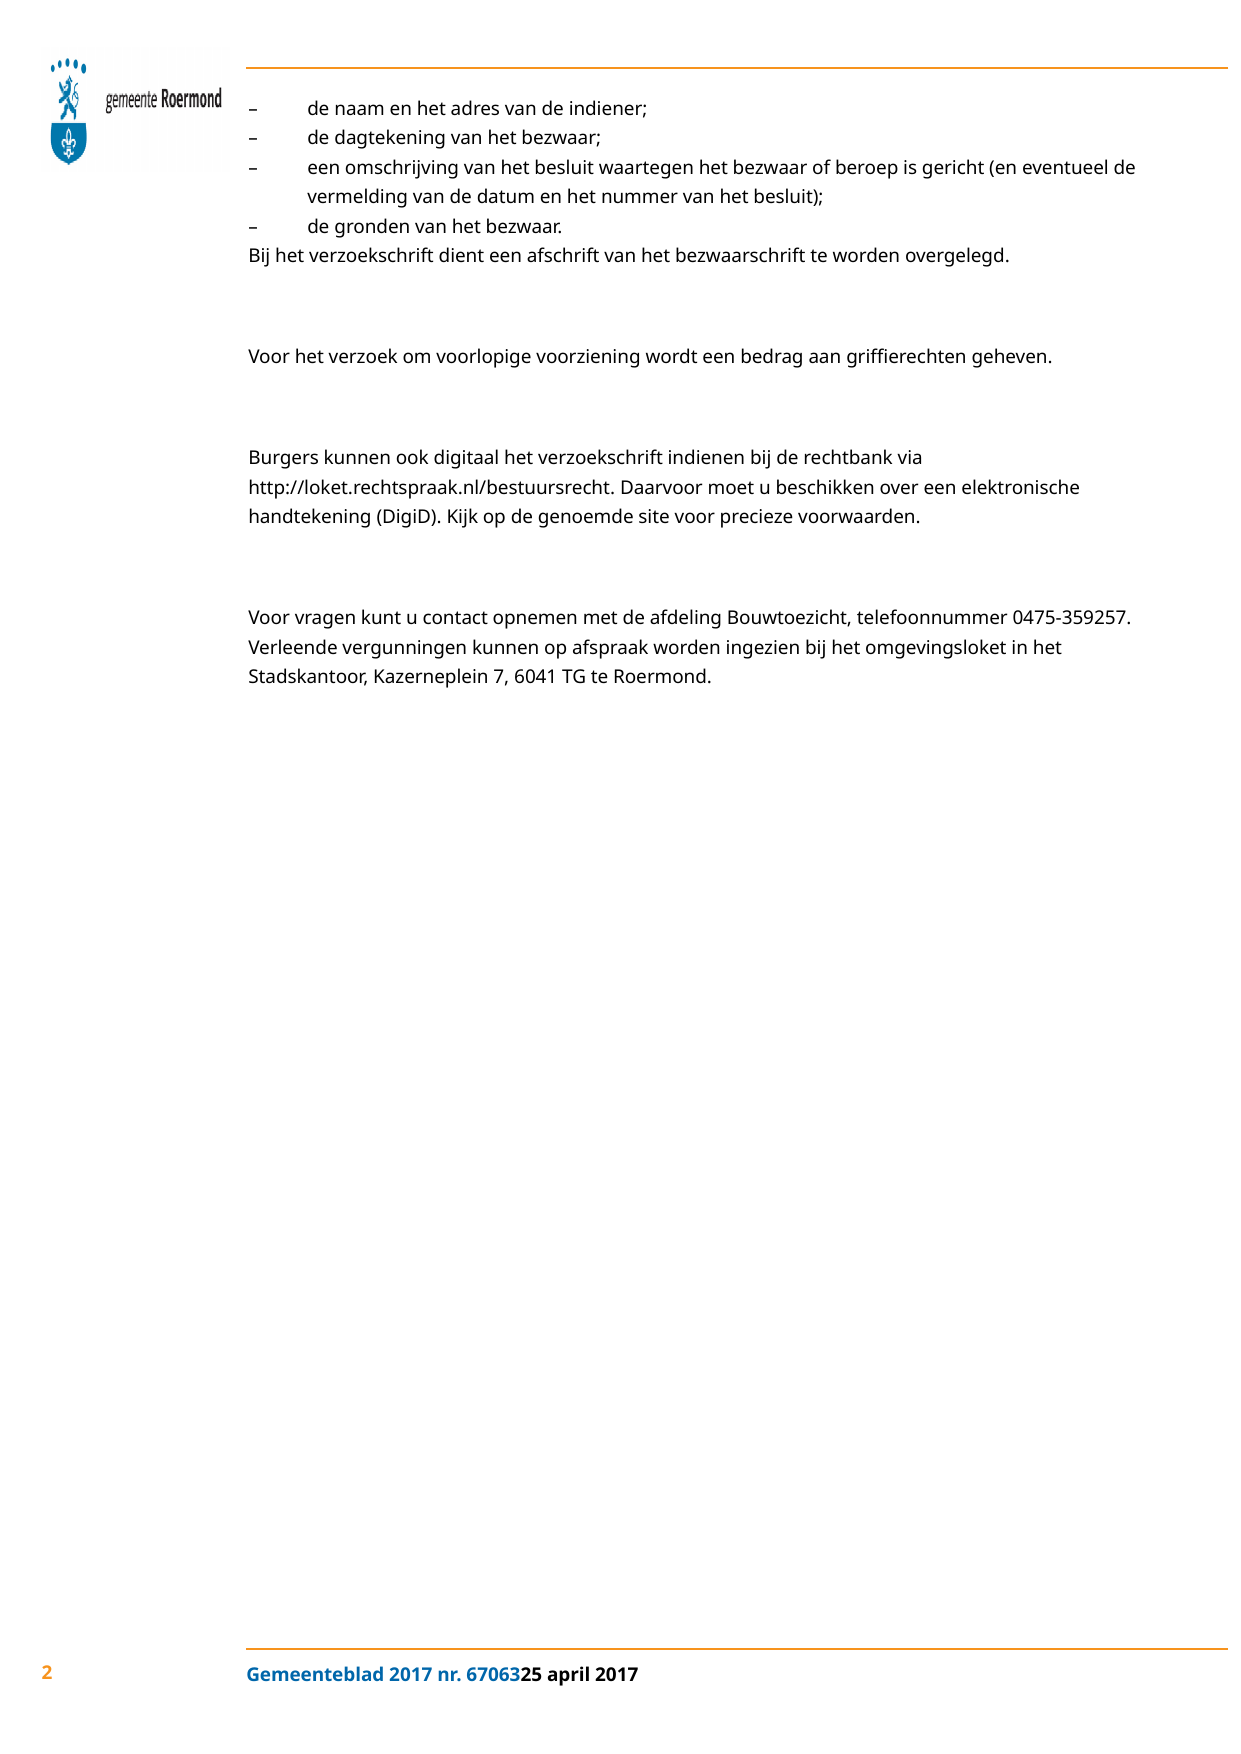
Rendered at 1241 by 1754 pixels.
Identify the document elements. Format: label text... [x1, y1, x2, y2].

list de naam en het adres van de indiener; [248, 95, 1152, 121]
list de gronden van het bezwaar. [248, 213, 1152, 239]
list de dagtekening van het bezwaar; [248, 124, 1152, 150]
picture [41, 47, 231, 172]
text Voor vragen kunt u contact opnemen met de afdeling Bouwtoezicht, telefoonnummer 0475-359257. Verleende vergunningen kunnen op afspraak worden ingezien bij het omgevingsloket in het Stadskantoor, Kazerneplein 7, 6041 TG te Roermond. [248, 604, 1152, 689]
text Burgers kunnen ook digitaal het verzoekschrift indienen bij de rechtbank via http://loket.rechtspraak.nl/bestuursrecht. Daarvoor moet u beschikken over een elektronische handtekening (DigiD). Kijk op de genoemde site voor precieze voorwaarden. [248, 444, 1152, 529]
text Bij het verzoekschrift dient een afschrift van het bezwaarschrift te worden overgelegd. [248, 243, 1152, 268]
list een omschrijving van het besluit waartegen het bezwaar of beroep is gericht (en eventueel de vermelding van de datum en het nummer van het besluit); [248, 154, 1152, 209]
text Voor het verzoek om voorlopige voorziening wordt een bedrag aan griffierechten geheven. [248, 343, 1152, 369]
